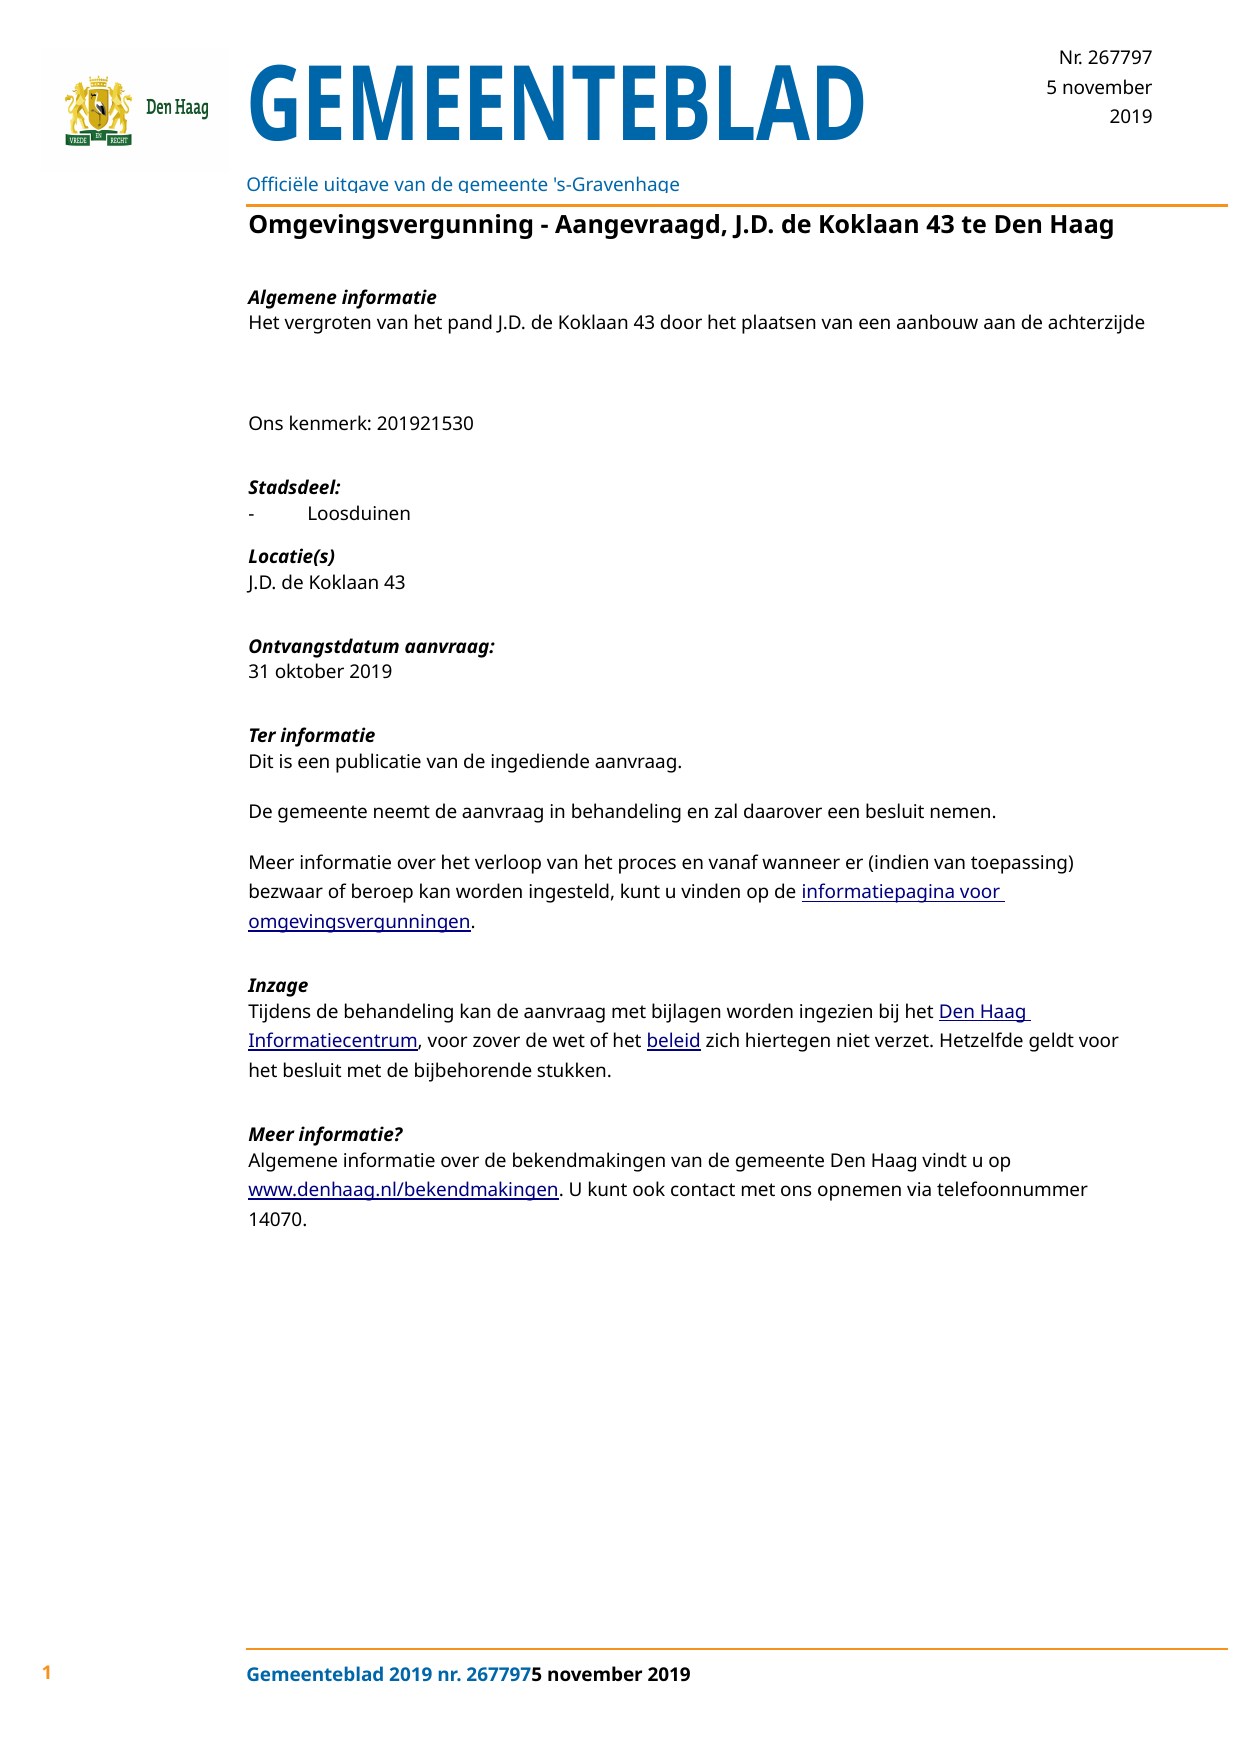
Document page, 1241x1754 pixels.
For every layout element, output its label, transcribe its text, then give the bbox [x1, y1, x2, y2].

text Algemene informatie [248, 284, 1152, 309]
text Algemene informatie over de bekendmakingen van de gemeente Den Haag vindt u op www.denhaag.nl/bekendmakingen. U kunt ook contact met ons opnemen via telefoonnummer 14070. [248, 1147, 1152, 1232]
text Stadsdeel: [248, 474, 1152, 500]
text Meer informatie? [248, 1121, 1152, 1147]
text Dit is een publicatie van de ingediende aanvraag. [248, 748, 1152, 774]
text Ter informatie [248, 723, 1152, 748]
text Het vergroten van het pand J.D. de Koklaan 43 door het plaatsen van een aanbouw aan de achterzijde [248, 309, 1152, 335]
text Inzage [248, 972, 1152, 998]
picture [41, 47, 231, 172]
text 31 oktober 2019 [248, 659, 1152, 684]
text Omgevingsvergunning - Aangevraagd, J.D. de Koklaan 43 te Den Haag [248, 207, 1152, 241]
text Locatie(s) [248, 543, 1152, 569]
text Tijdens de behandeling kan de aanvraag met bijlagen worden ingezien bij het Den Haag Informatiecentrum, voor zover de wet of het beleid zich hiertegen niet verzet. Hetzelfde geldt voor het besluit met de bijbehorende stukken. [248, 998, 1152, 1083]
text De gemeente neemt de aanvraag in behandeling en zal daarover een besluit nemen. [248, 799, 1152, 824]
text Meer informatie over het verloop van het proces en vanaf wanneer er (indien van toepassing) bezwaar of beroep kan worden ingesteld, kunt u vinden op de informatiepagina voor omgevingsvergunningen. [248, 849, 1152, 934]
text J.D. de Koklaan 43 [248, 569, 1152, 595]
list Loosduinen [248, 500, 1152, 526]
text Ons kenmerk: 201921530 [248, 410, 1152, 436]
text Ontvangstdatum aanvraag: [248, 633, 1152, 659]
